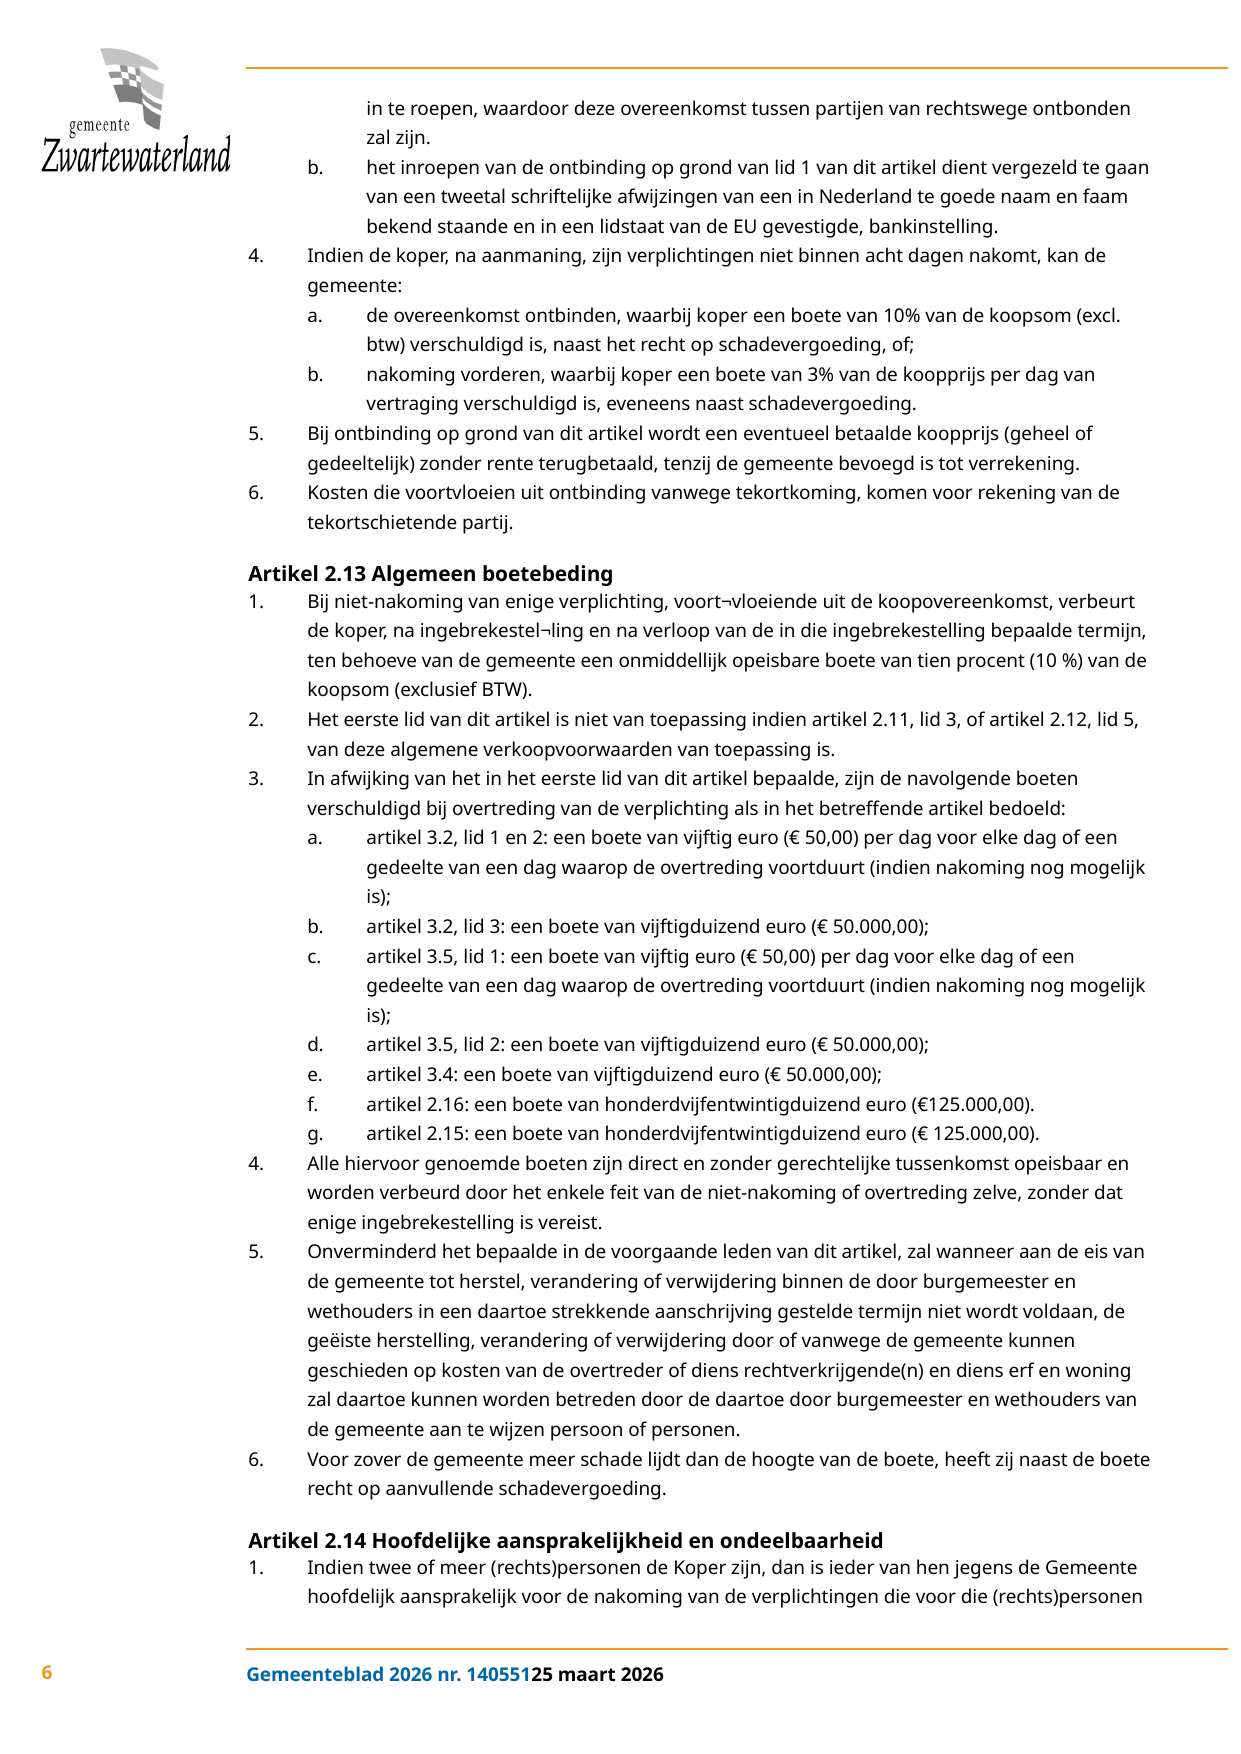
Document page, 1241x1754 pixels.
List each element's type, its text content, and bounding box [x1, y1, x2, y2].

list artikel 2.16: een boete van honderdvijfentwintigduizend euro (€125.000,00). [307, 1091, 1152, 1116]
list Indien twee of meer (rechts)personen de Koper zijn, dan is ieder van hen jegens de Gemeente hoofdelijk aansprakelijk voor de nakoming van de verplichtingen die voor die (rechts)personen [248, 1554, 1152, 1609]
list Het eerste lid van dit artikel is niet van toepassing indien artikel 2.11, lid 3, of artikel 2.12, lid 5, van deze algemene verkoopvoorwaarden van toepassing is. [248, 706, 1152, 761]
text Artikel 2.13 Algemeen boetebeding [248, 559, 1152, 588]
list In afwijking van het in het eerste lid van dit artikel bepaalde, zijn de navolgende boeten verschuldigd bij overtreding van de verplichting als in het betreffende artikel bedoeld: [248, 765, 1152, 821]
list in te roepen, waardoor deze overeenkomst tussen partijen van rechtswege ontbonden zal zijn. [307, 95, 1152, 150]
list Bij ontbinding op grond van dit artikel wordt een eventueel betaalde koopprijs (geheel of gedeeltelijk) zonder rente terugbetaald, tenzij de gemeente bevoegd is tot verrekening. [248, 420, 1152, 476]
list artikel 2.15: een boete van honderdvijfentwintigduizend euro (€ 125.000,00). [307, 1120, 1152, 1146]
list artikel 3.5, lid 1: een boete van vijftig euro (€ 50,00) per dag voor elke dag of een gedeelte van een dag waarop de overtreding voortduurt (indien nakoming nog mogelijk is); [307, 943, 1152, 1028]
list het inroepen van de ontbinding op grond van lid 1 van dit artikel dient vergezeld te gaan van een tweetal schriftelijke afwijzingen van een in Nederland te goede naam en faam bekend staande en in een lidstaat van de EU gevestigde, bankinstelling. [307, 154, 1152, 239]
list artikel 3.4: een boete van vijftigduizend euro (€ 50.000,00); [307, 1061, 1152, 1087]
picture [41, 47, 231, 172]
list Alle hiervoor genoemde boeten zijn direct en zonder gerechtelijke tussenkomst opeisbaar en worden verbeurd door het enkele feit van de niet-nakoming of overtreding zelve, zonder dat enige ingebrekestelling is vereist. [248, 1150, 1152, 1235]
list artikel 3.2, lid 3: een boete van vijftigduizend euro (€ 50.000,00); [307, 913, 1152, 939]
text Artikel 2.14 Hoofdelijke aansprakelijkheid en ondeelbaarheid [248, 1526, 1152, 1554]
list Indien de koper, na aanmaning, zijn verplichtingen niet binnen acht dagen nakomt, kan de gemeente: [248, 243, 1152, 298]
list Voor zover de gemeente meer schade lijdt dan de hoogte van de boete, heeft zij naast de boete recht op aanvullende schadevergoeding. [248, 1446, 1152, 1501]
list nakoming vorderen, waarbij koper een boete van 3% van de koopprijs per dag van vertraging verschuldigd is, eveneens naast schadevergoeding. [307, 361, 1152, 416]
list de overeenkomst ontbinden, waarbij koper een boete van 10% van de koopsom (excl. btw) verschuldigd is, naast het recht op schadevergoeding, of; [307, 302, 1152, 357]
list Bij niet-nakoming van enige verplichting, voort¬vloeiende uit de koopovereenkomst, verbeurt de koper, na ingebrekestel¬ling en na verloop van de in die ingebrekestelling bepaalde termijn, ten behoeve van de gemeente een onmiddellijk opeisbare boete van tien procent (10 %) van de koopsom (exclusief BTW). [248, 588, 1152, 702]
list artikel 3.2, lid 1 en 2: een boete van vijftig euro (€ 50,00) per dag voor elke dag of een gedeelte van een dag waarop de overtreding voortduurt (indien nakoming nog mogelijk is); [307, 824, 1152, 909]
list Kosten die voortvloeien uit ontbinding vanwege tekortkoming, komen voor rekening van de tekortschietende partij. [248, 479, 1152, 535]
list Onverminderd het bepaalde in de voorgaande leden van dit artikel, zal wanneer aan de eis van de gemeente tot herstel, verandering of verwijdering binnen de door burgemeester en wethouders in een daartoe strekkende aanschrijving gestelde termijn niet wordt voldaan, de geëiste herstelling, verandering of verwijdering door of vanwege de gemeente kunnen geschieden op kosten van de overtreder of diens rechtverkrijgende(n) en diens erf en woning zal daartoe kunnen worden betreden door de daartoe door burgemeester en wethouders van de gemeente aan te wijzen persoon of personen. [248, 1239, 1152, 1442]
list artikel 3.5, lid 2: een boete van vijftigduizend euro (€ 50.000,00); [307, 1032, 1152, 1057]
